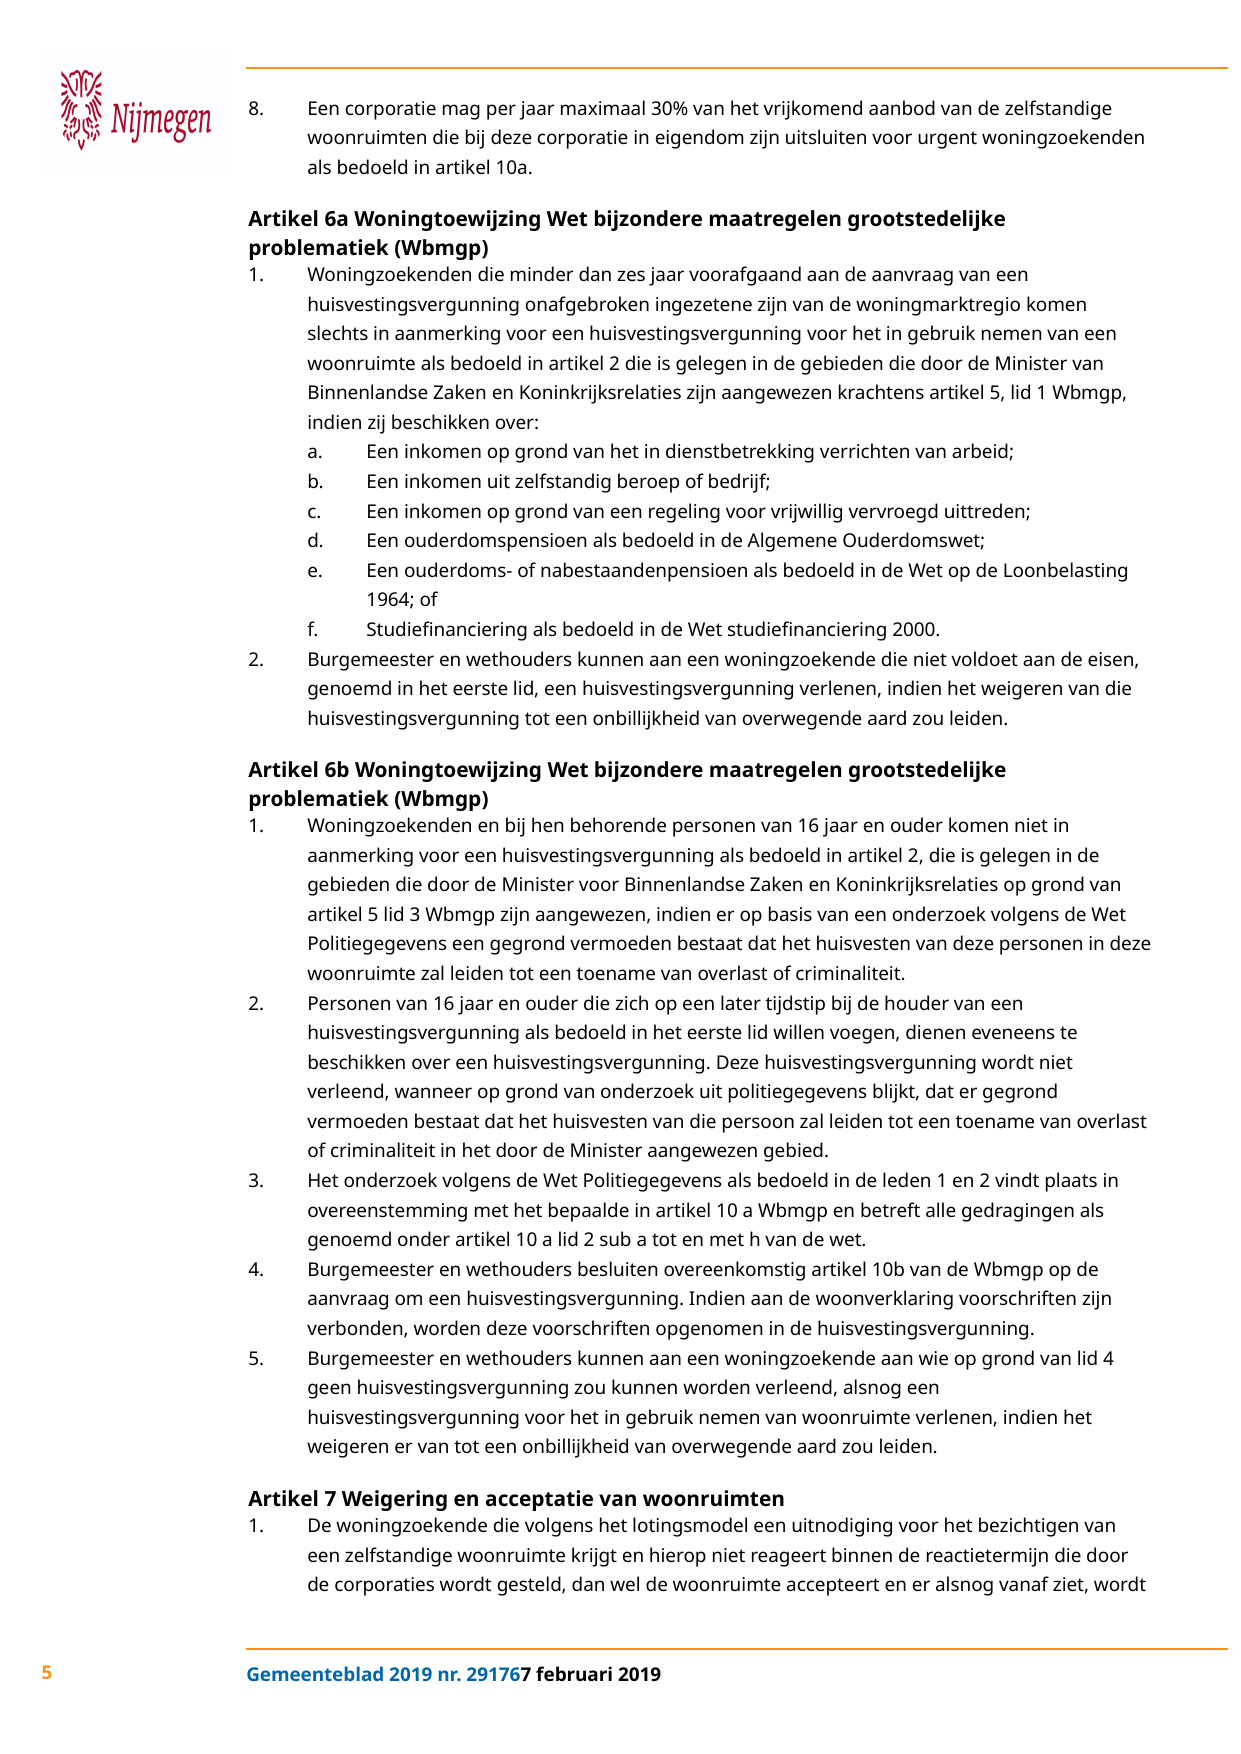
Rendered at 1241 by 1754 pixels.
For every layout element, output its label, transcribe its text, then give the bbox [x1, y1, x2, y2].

list Een inkomen uit zelfstandig beroep of bedrijf; [307, 468, 1152, 494]
list Burgemeester en wethouders besluiten overeenkomstig artikel 10b van de Wbmgp op de aanvraag om een huisvestingsvergunning. Indien aan de woonverklaring voorschriften zijn verbonden, worden deze voorschriften opgenomen in de huisvestingsvergunning. [248, 1256, 1152, 1341]
list Een ouderdomspensioen als bedoeld in de Algemene Ouderdomswet; [307, 527, 1152, 553]
picture [41, 47, 231, 172]
list Burgemeester en wethouders kunnen aan een woningzoekende aan wie op grond van lid 4 geen huisvestingsvergunning zou kunnen worden verleend, alsnog een huisvestingsvergunning voor het in gebruik nemen van woonruimte verlenen, indien het weigeren er van tot een onbillijkheid van overwegende aard zou leiden. [248, 1345, 1152, 1459]
list Woningzoekenden en bij hen behorende personen van 16 jaar en ouder komen niet in aanmerking voor een huisvestingsvergunning als bedoeld in artikel 2, die is gelegen in de gebieden die door de Minister voor Binnenlandse Zaken en Koninkrijksrelaties op grond van artikel 5 lid 3 Wbmgp zijn aangewezen, indien er op basis van een onderzoek volgens de Wet Politiegegevens een gegrond vermoeden bestaat dat het huisvesten van deze personen in deze woonruimte zal leiden tot een toename van overlast of criminaliteit. [248, 812, 1152, 986]
list Het onderzoek volgens de Wet Politiegegevens als bedoeld in de leden 1 en 2 vindt plaats in overeenstemming met het bepaalde in artikel 10 a Wbmgp en betreft alle gedragingen als genoemd onder artikel 10 a lid 2 sub a tot en met h van de wet. [248, 1167, 1152, 1252]
list Een ouderdoms- of nabestaandenpensioen als bedoeld in de Wet op de Loonbelasting 1964; of [307, 557, 1152, 612]
list Een inkomen op grond van het in dienstbetrekking verrichten van arbeid; [307, 439, 1152, 464]
list Een corporatie mag per jaar maximaal 30% van het vrijkomend aanbod van de zelfstandige woonruimten die bij deze corporatie in eigendom zijn uitsluiten voor urgent woningzoekenden als bedoeld in artikel 10a. [248, 95, 1152, 180]
list Een inkomen op grond van een regeling voor vrijwillig vervroegd uittreden; [307, 498, 1152, 524]
list Studiefinanciering als bedoeld in de Wet studiefinanciering 2000. [307, 616, 1152, 642]
list Personen van 16 jaar en ouder die zich op een later tijdstip bij de houder van een huisvestingsvergunning als bedoeld in het eerste lid willen voegen, dienen eveneens te beschikken over een huisvestingsvergunning. Deze huisvestingsvergunning wordt niet verleend, wanneer op grond van onderzoek uit politiegegevens blijkt, dat er gegrond vermoeden bestaat dat het huisvesten van die persoon zal leiden tot een toename van overlast of criminaliteit in het door de Minister aangewezen gebied. [248, 990, 1152, 1163]
list Woningzoekenden die minder dan zes jaar voorafgaand aan de aanvraag van een huisvestingsvergunning onafgebroken ingezetene zijn van de woningmarktregio komen slechts in aanmerking voor een huisvestingsvergunning voor het in gebruik nemen van een woonruimte als bedoeld in artikel 2 die is gelegen in de gebieden die door de Minister van Binnenlandse Zaken en Koninkrijksrelaties zijn aangewezen krachtens artikel 5, lid 1 Wbmgp, indien zij beschikken over: [248, 261, 1152, 435]
text Artikel 6b Woningtoewijzing Wet bijzondere maatregelen grootstedelijke problematiek (Wbmgp) [248, 755, 1152, 812]
list Burgemeester en wethouders kunnen aan een woningzoekende die niet voldoet aan de eisen, genoemd in het eerste lid, een huisvestingsvergunning verlenen, indien het weigeren van die huisvestingsvergunning tot een onbillijkheid van overwegende aard zou leiden. [248, 646, 1152, 731]
text Artikel 6a Woningtoewijzing Wet bijzondere maatregelen grootstedelijke problematiek (Wbmgp) [248, 204, 1152, 261]
list De woningzoekende die volgens het lotingsmodel een uitnodiging voor het bezichtigen van een zelfstandige woonruimte krijgt en hierop niet reageert binnen de reactietermijn die door de corporaties wordt gesteld, dan wel de woonruimte accepteert en er alsnog vanaf ziet, wordt [248, 1512, 1152, 1597]
text Artikel 7 Weigering en acceptatie van woonruimten [248, 1484, 1152, 1512]
